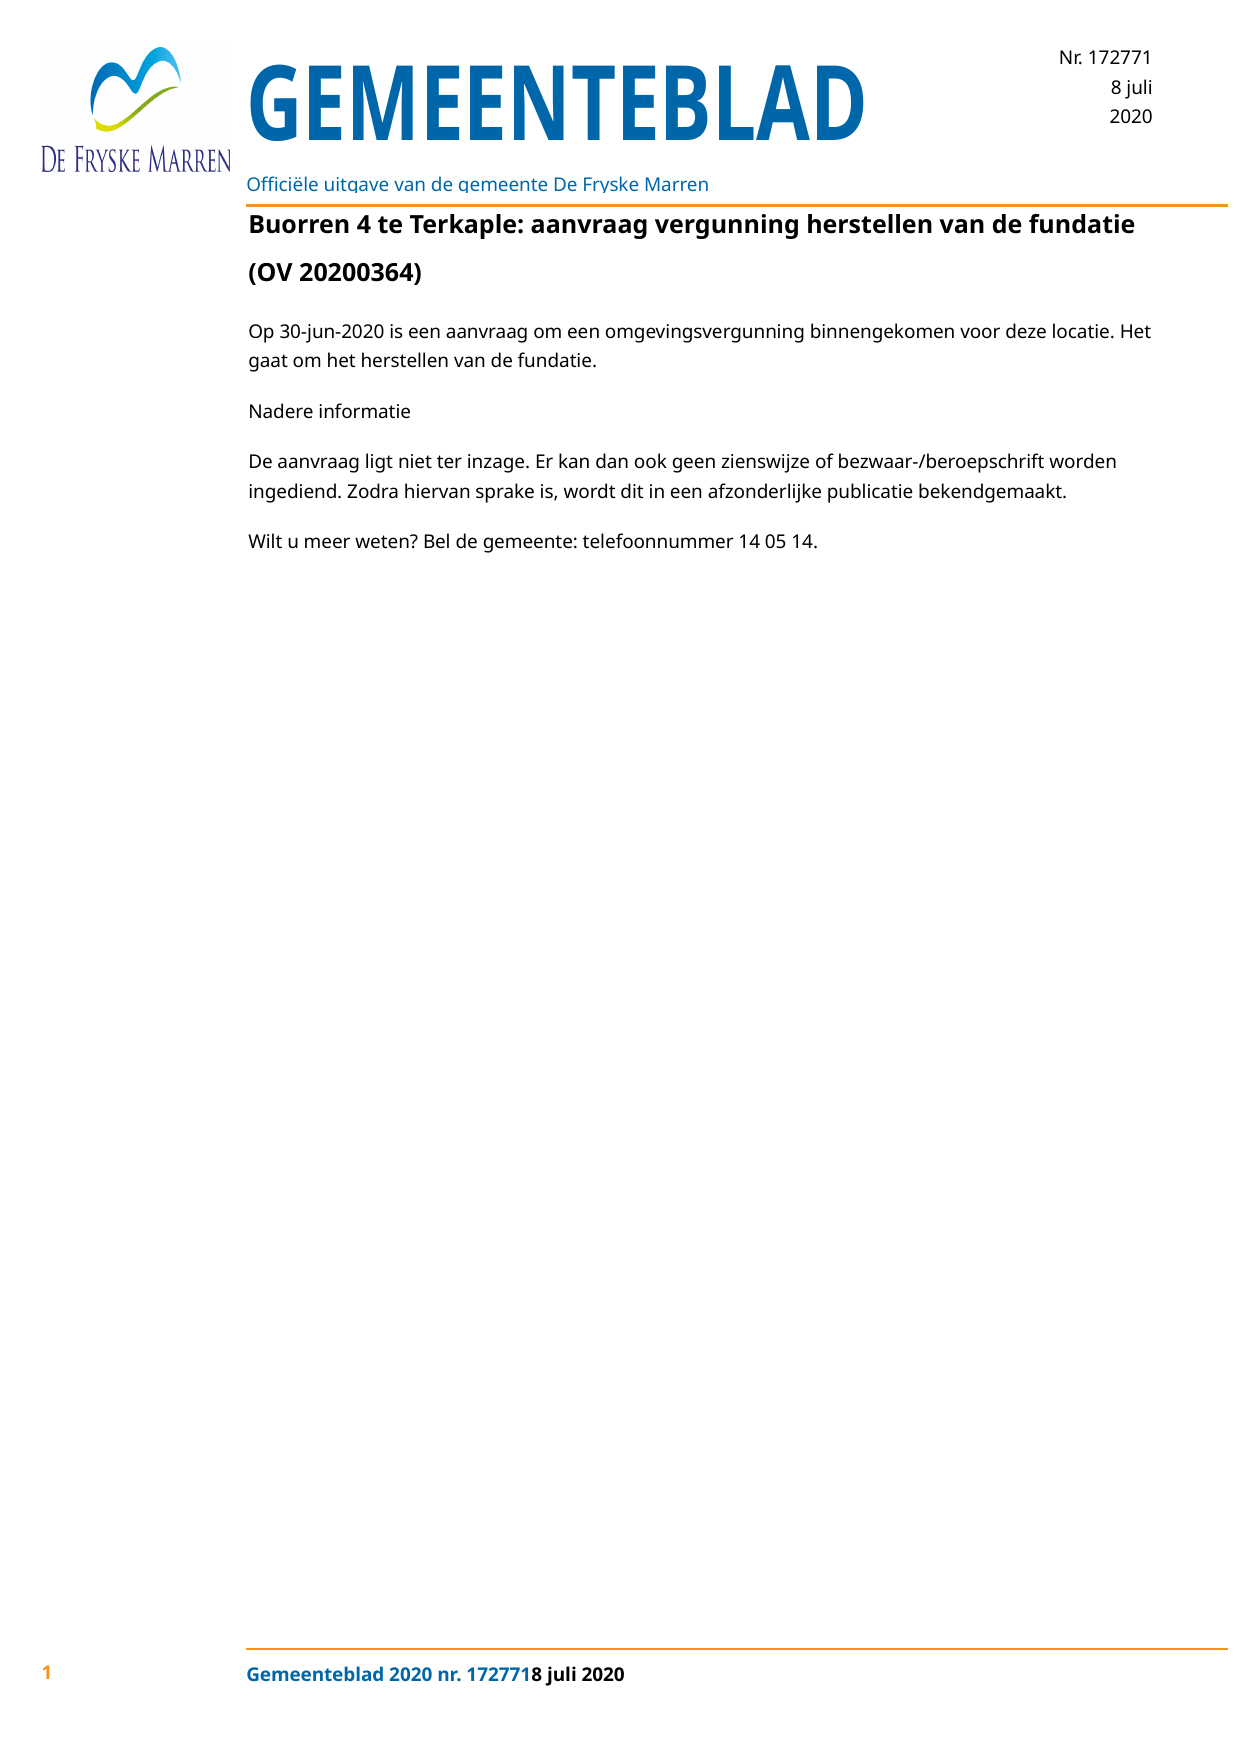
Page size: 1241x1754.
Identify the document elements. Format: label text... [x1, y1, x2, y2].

text Nadere informatie [248, 398, 1152, 424]
picture [41, 47, 231, 172]
text Op 30-jun-2020 is een aanvraag om een omgevingsvergunning binnengekomen voor deze locatie. Het gaat om het herstellen van de fundatie. [248, 318, 1152, 373]
text De aanvraag ligt niet ter inzage. Er kan dan ook geen zienswijze of bezwaar-/beroepschrift worden ingediend. Zodra hiervan sprake is, wordt dit in een afzonderlijke publicatie bekendgemaakt. [248, 448, 1152, 504]
text Buorren 4 te Terkaple: aanvraag vergunning herstellen van de fundatie (OV 20200364) [248, 207, 1152, 288]
text Wilt u meer weten? Bel de gemeente: telefoonnummer 14 05 14. [248, 528, 1152, 554]
